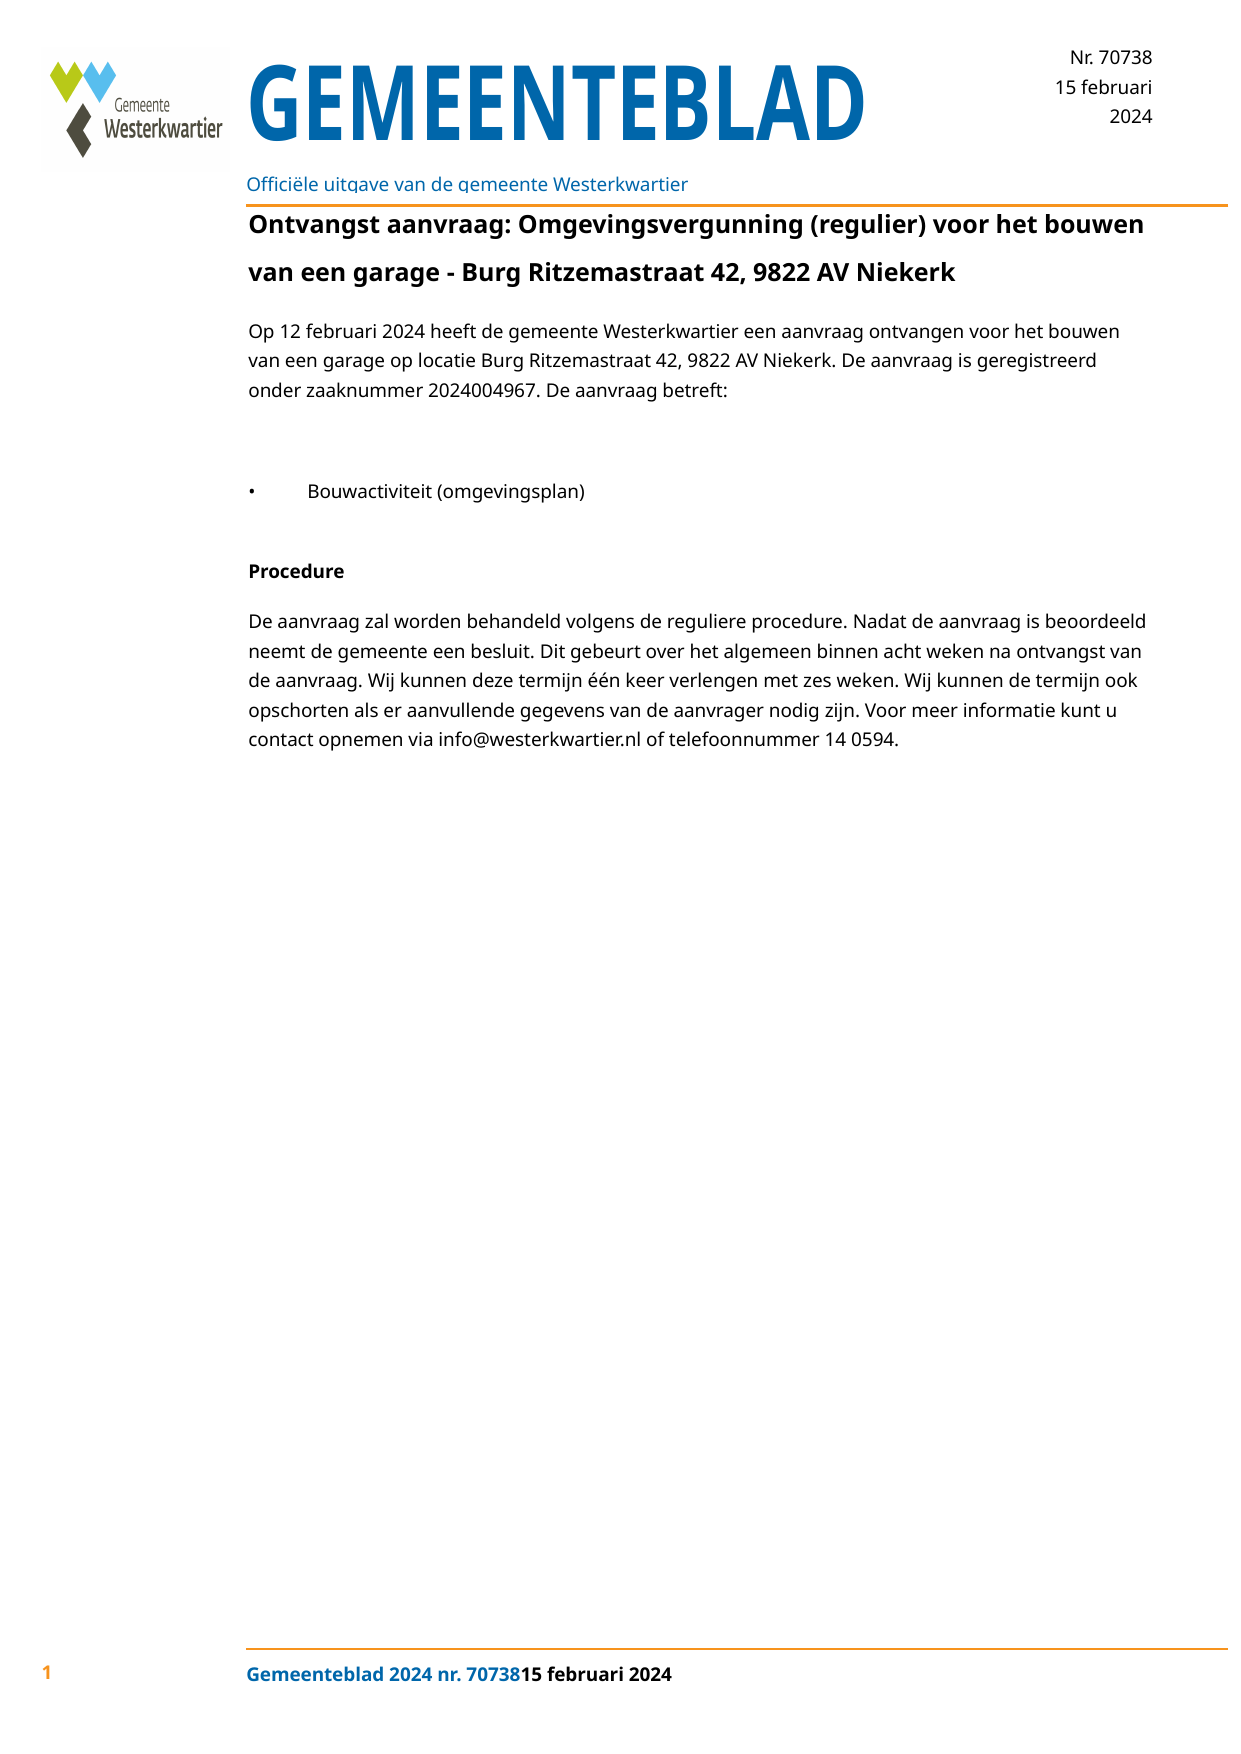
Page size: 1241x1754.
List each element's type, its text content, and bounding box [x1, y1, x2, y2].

text Ontvangst aanvraag: Omgevingsvergunning (regulier) voor het bouwen van een garage - Burg Ritzemastraat 42, 9822 AV Niekerk [248, 207, 1152, 288]
text Procedure [248, 558, 1152, 584]
text Op 12 februari 2024 heeft de gemeente Westerkwartier een aanvraag ontvangen voor het bouwen van een garage op locatie Burg Ritzemastraat 42, 9822 AV Niekerk. De aanvraag is geregistreerd onder zaaknummer 2024004967. De aanvraag betreft: [248, 318, 1152, 403]
picture [41, 47, 231, 172]
text De aanvraag zal worden behandeld volgens de reguliere procedure. Nadat de aanvraag is beoordeeld neemt de gemeente een besluit. Dit gebeurt over het algemeen binnen acht weken na ontvangst van de aanvraag. Wij kunnen deze termijn één keer verlengen met zes weken. Wij kunnen de termijn ook opschorten als er aanvullende gegevens van de aanvrager nodig zijn. Voor meer informatie kunt u contact opnemen via info@westerkwartier.nl of telefoonnummer 14 0594. [248, 608, 1152, 752]
list Bouwactiviteit (omgevingsplan) [248, 478, 1152, 504]
